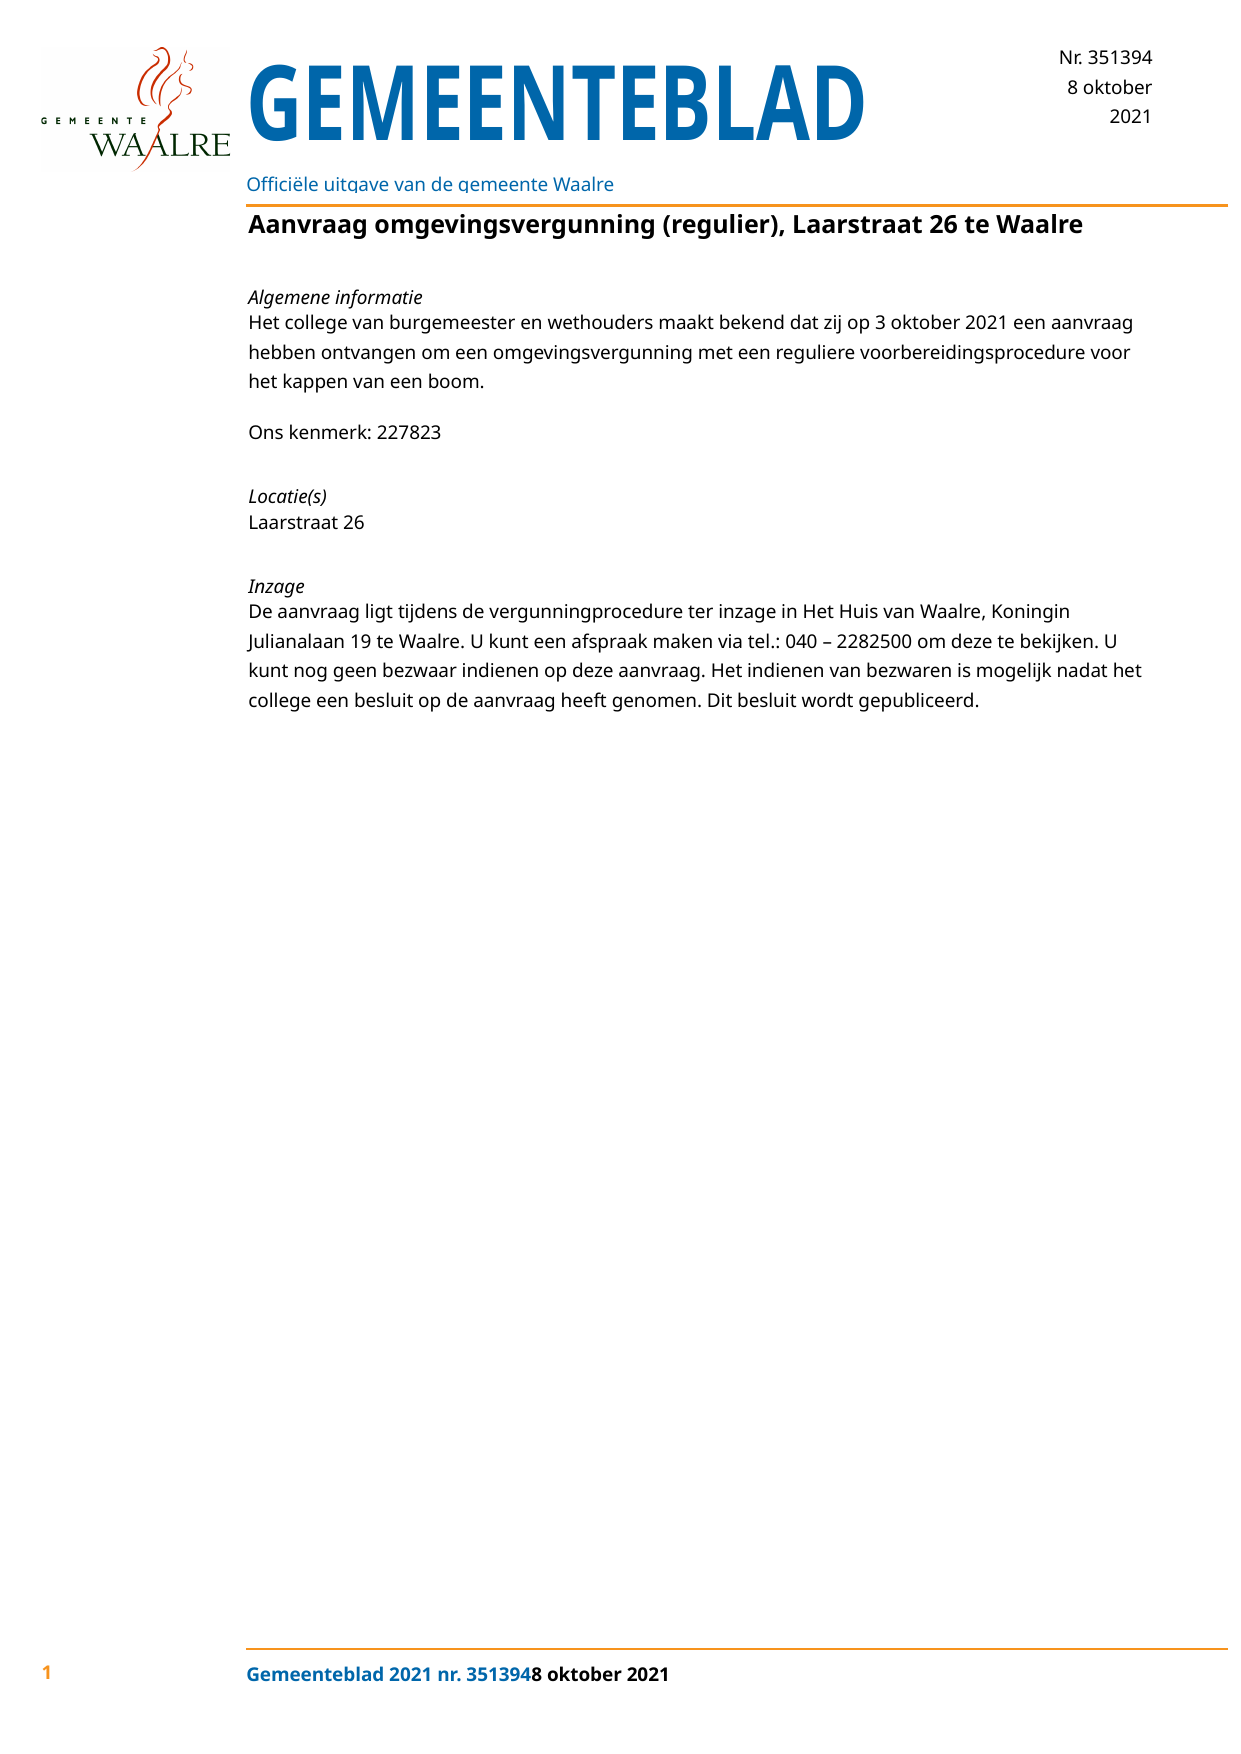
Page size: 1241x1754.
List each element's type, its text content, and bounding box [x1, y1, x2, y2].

text Laarstraat 26 [248, 509, 1152, 534]
text Algemene informatie [248, 284, 1152, 309]
text Locatie(s) [248, 483, 1152, 509]
text Aanvraag omgevingsvergunning (regulier), Laarstraat 26 te Waalre [248, 207, 1152, 241]
text De aanvraag ligt tijdens de vergunningprocedure ter inzage in Het Huis van Waalre, Koningin Julianalaan 19 te Waalre. U kunt een afspraak maken via tel.: 040 – 2282500 om deze te bekijken. U kunt nog geen bezwaar indienen op deze aanvraag. Het indienen van bezwaren is mogelijk nadat het college een besluit op de aanvraag heeft genomen. Dit besluit wordt gepubliceerd. [248, 598, 1152, 713]
picture [41, 47, 231, 172]
text Het college van burgemeester en wethouders maakt bekend dat zij op 3 oktober 2021 een aanvraag hebben ontvangen om een omgevingsvergunning met een reguliere voorbereidingsprocedure voor het kappen van een boom. [248, 309, 1152, 394]
text Ons kenmerk: 227823 [248, 419, 1152, 445]
text Inzage [248, 573, 1152, 598]
